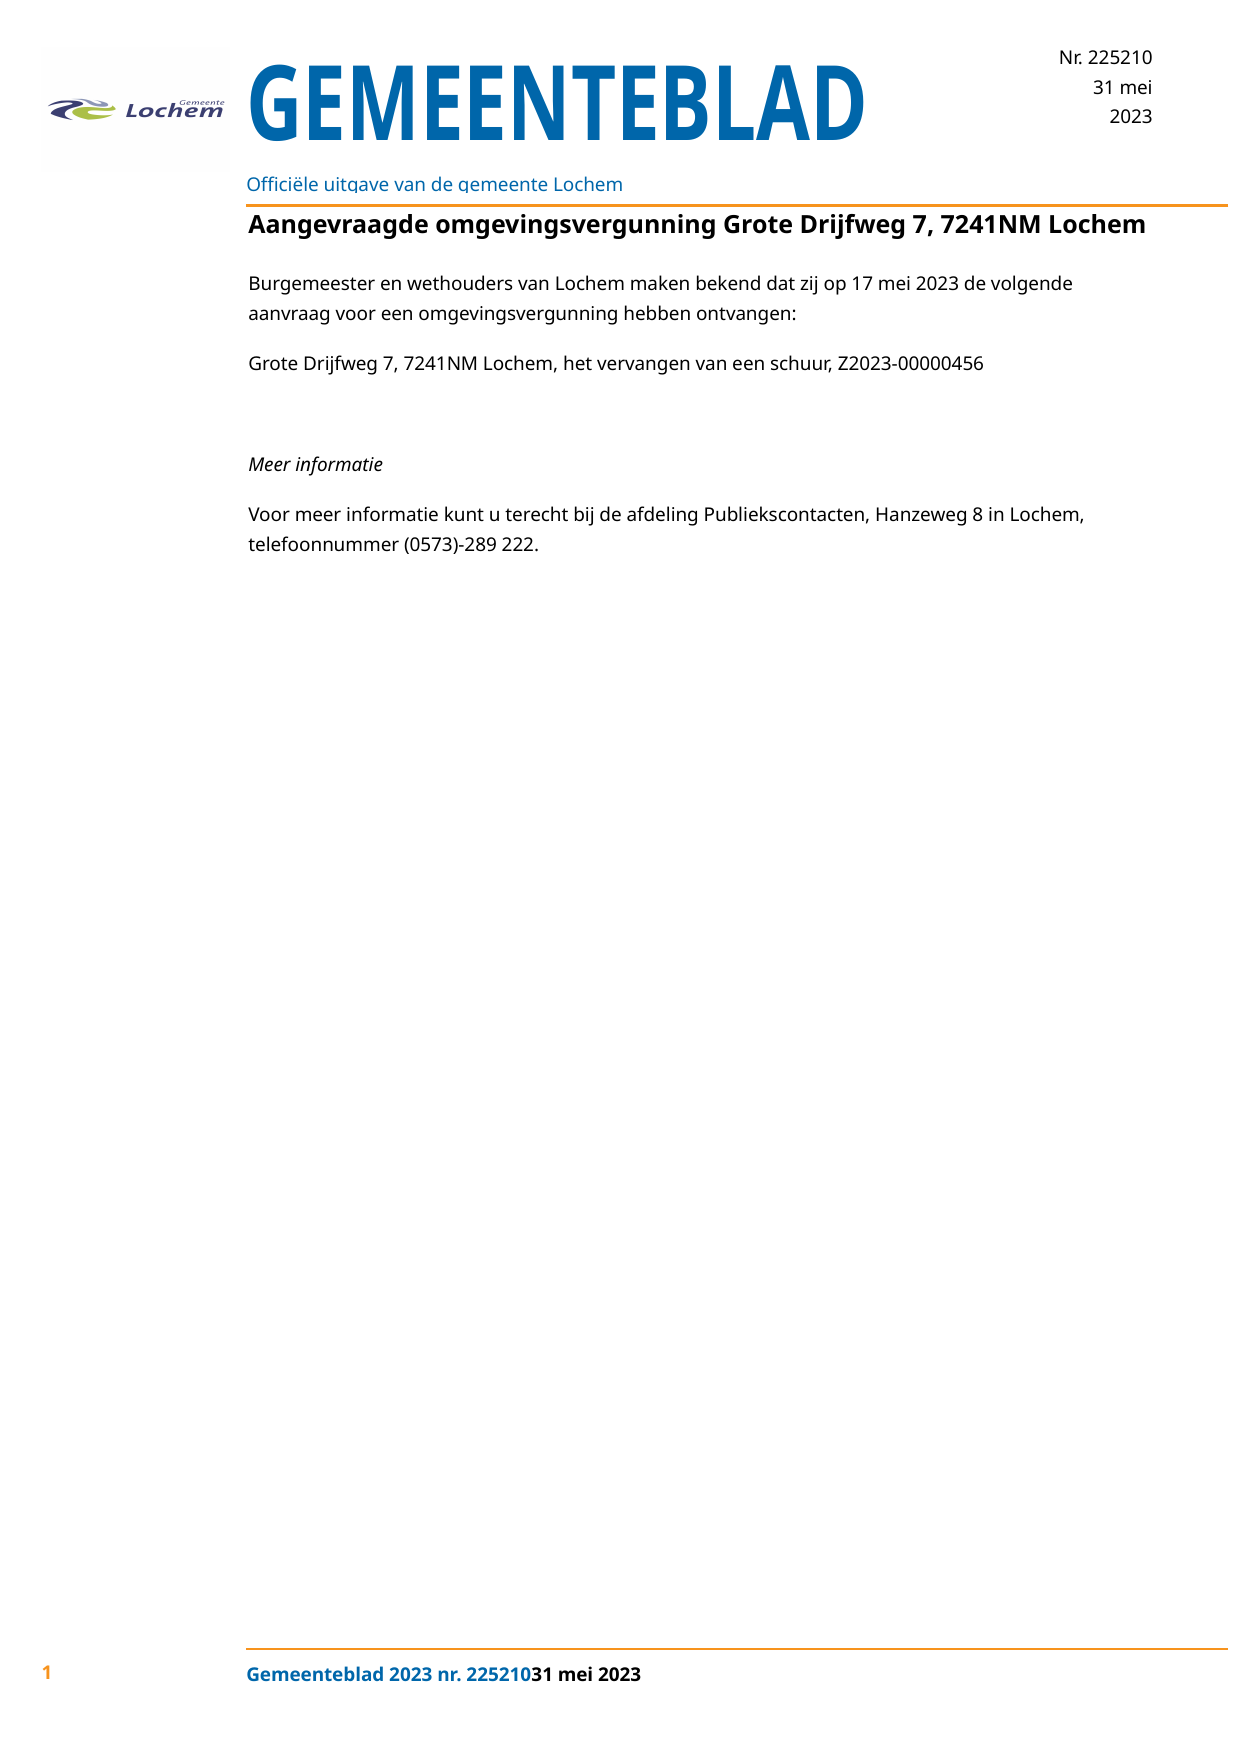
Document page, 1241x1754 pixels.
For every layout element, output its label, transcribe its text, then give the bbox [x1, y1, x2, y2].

picture [41, 47, 231, 172]
text Voor meer informatie kunt u terecht bij de afdeling Publiekscontacten, Hanzeweg 8 in Lochem, telefoonnummer (0573)-289 222. [248, 502, 1152, 557]
text Grote Drijfweg 7, 7241NM Lochem, het vervangen van een schuur, Z2023-00000456 [248, 350, 1152, 376]
text Burgemeester en wethouders van Lochem maken bekend dat zij op 17 mei 2023 de volgende aanvraag voor een omgevingsvergunning hebben ontvangen: [248, 270, 1152, 326]
text Meer informatie [248, 451, 1152, 477]
text Aangevraagde omgevingsvergunning Grote Drijfweg 7, 7241NM Lochem [248, 207, 1152, 241]
